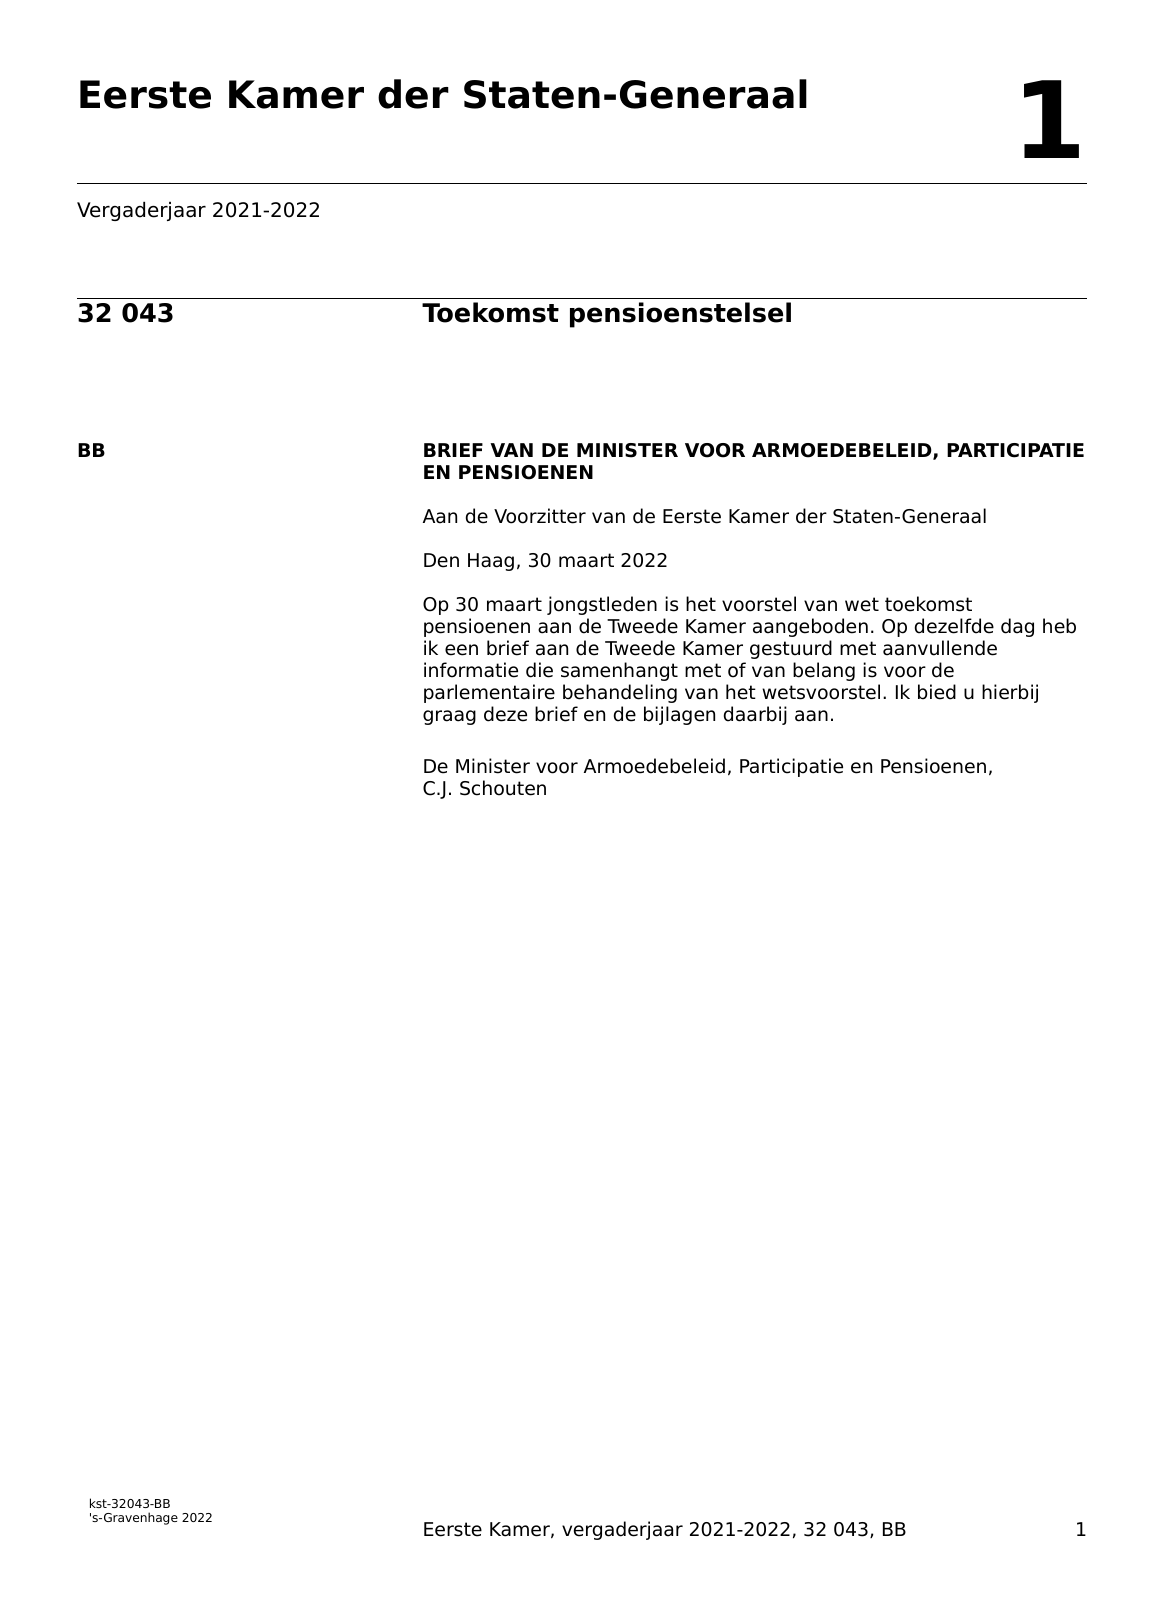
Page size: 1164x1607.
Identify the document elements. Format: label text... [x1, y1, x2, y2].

text Op 30 maart jongstleden is het voorstel van wet toekomst pensioenen aan de Tweede Kamer aangeboden. Op dezelfde dag heb ik een brief aan de Tweede Kamer gestuurd met aanvullende informatie die samenhangt met of van belang is voor de parlementaire behandeling van het wetsvoorstel. Ik bied u hierbij graag deze brief en de bijlagen daarbij aan. [422, 594, 1087, 726]
text kst-32043-BB [88, 1497, 323, 1511]
subtitle 32 043 Toekomst pensioenstelsel [77, 299, 1087, 329]
text Den Haag, 30 maart 2022 [422, 550, 1087, 572]
table_header 1 [886, 59, 1087, 183]
text De Minister voor Armoedebeleid, Participatie en Pensioenen, C.J. Schouten [422, 756, 1087, 800]
text Aan de Voorzitter van de Eerste Kamer der Staten-Generaal [422, 506, 1087, 528]
table_header Eerste Kamer der Staten-Generaal [77, 59, 886, 183]
subtitle BB BRIEF VAN DE MINISTER VOOR ARMOEDEBELEID, PARTICIPATIE EN PENSIOENEN [77, 440, 1087, 484]
text 's-Gravenhage 2022 [88, 1511, 323, 1525]
table_cell Vergaderjaar 2021-2022 [77, 184, 1087, 298]
